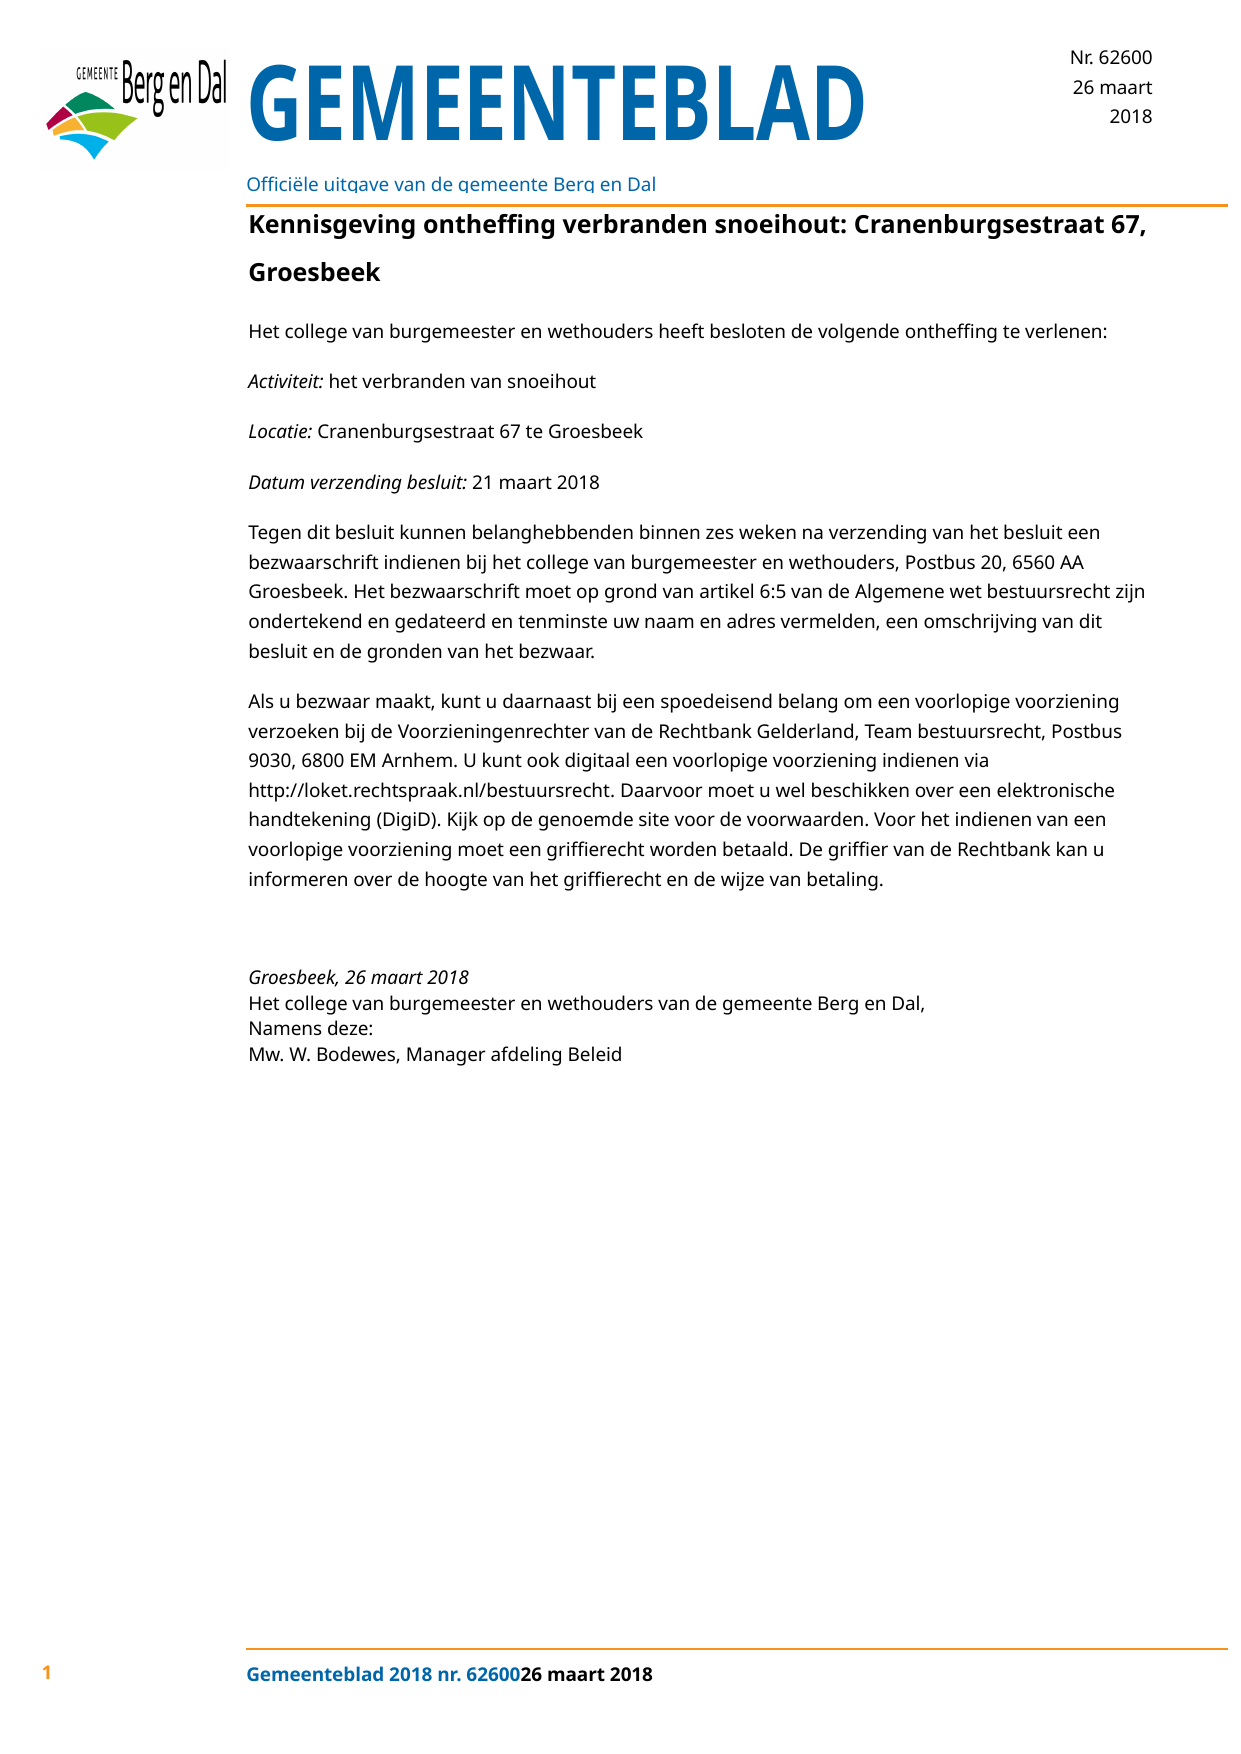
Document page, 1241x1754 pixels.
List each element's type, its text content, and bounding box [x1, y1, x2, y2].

text Groesbeek, 26 maart 2018 [248, 964, 1152, 990]
text Het college van burgemeester en wethouders heeft besloten de volgende ontheffing te verlenen: [248, 318, 1152, 344]
picture [41, 47, 231, 172]
text Datum verzending besluit: 21 maart 2018 [248, 469, 1152, 495]
text Namens deze: [248, 1016, 1152, 1041]
text Tegen dit besluit kunnen belanghebbenden binnen zes weken na verzending van het besluit een bezwaarschrift indienen bij het college van burgemeester en wethouders, Postbus 20, 6560 AA Groesbeek. Het bezwaarschrift moet op grond van artikel 6:5 van de Algemene wet bestuursrecht zijn ondertekend en gedateerd en tenminste uw naam en adres vermelden, een omschrijving van dit besluit en de gronden van het bezwaar. [248, 519, 1152, 664]
text Als u bezwaar maakt, kunt u daarnaast bij een spoedeisend belang om een voorlopige voorziening verzoeken bij de Voorzieningenrechter van de Rechtbank Gelderland, Team bestuursrecht, Postbus 9030, 6800 EM Arnhem. U kunt ook digitaal een voorlopige voorziening indienen via http://loket.rechtspraak.nl/bestuursrecht. Daarvoor moet u wel beschikken over een elektronische handtekening (DigiD). Kijk op de genoemde site voor de voorwaarden. Voor het indienen van een voorlopige voorziening moet een griffierecht worden betaald. De griffier van de Rechtbank kan u informeren over de hoogte van het griffierecht en de wijze van betaling. [248, 688, 1152, 892]
text Locatie: Cranenburgsestraat 67 te Groesbeek [248, 419, 1152, 444]
text Activiteit: het verbranden van snoeihout [248, 368, 1152, 394]
text Het college van burgemeester en wethouders van de gemeente Berg en Dal, [248, 990, 1152, 1016]
text Kennisgeving ontheffing verbranden snoeihout: Cranenburgsestraat 67, Groesbeek [248, 207, 1152, 288]
text Mw. W. Bodewes, Manager afdeling Beleid [248, 1041, 1152, 1067]
